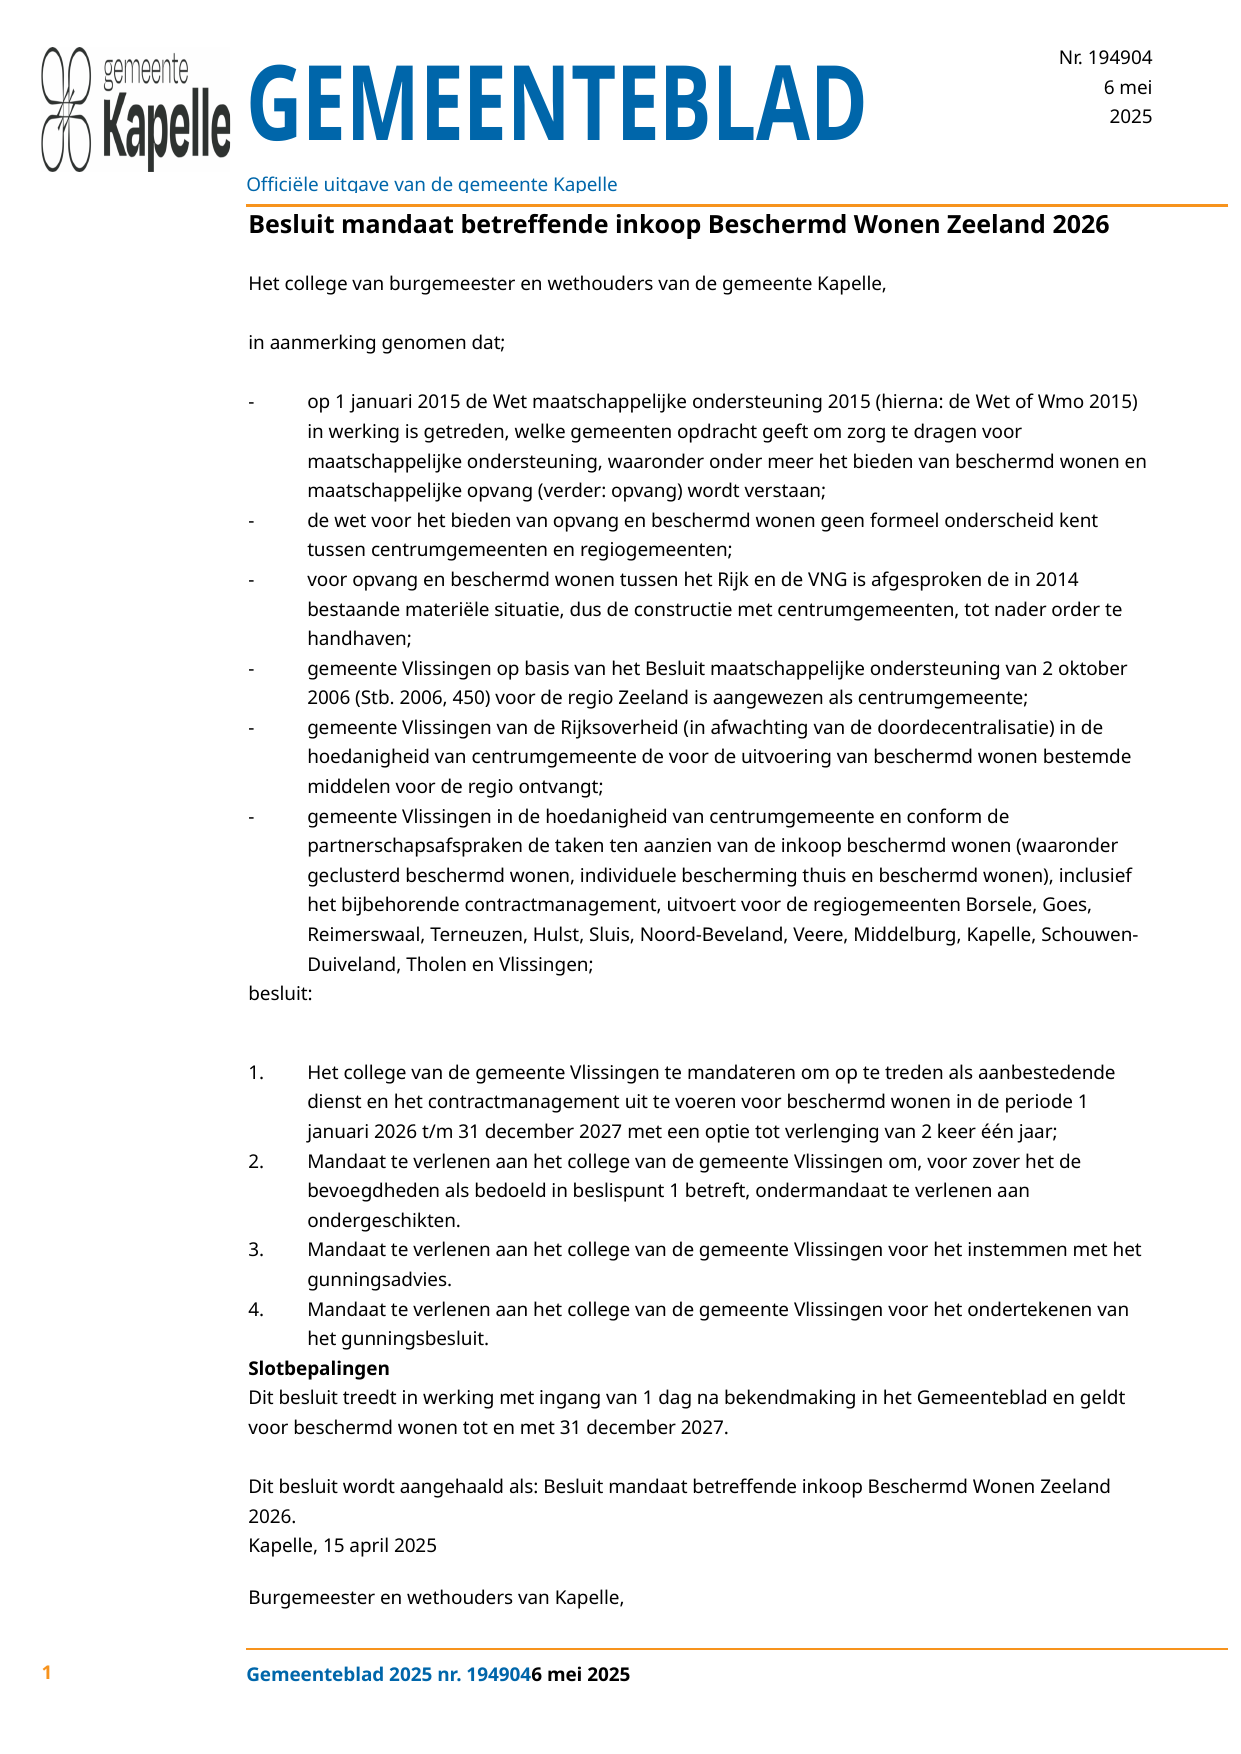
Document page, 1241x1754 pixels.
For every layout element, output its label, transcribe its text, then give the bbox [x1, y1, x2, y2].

text Besluit mandaat betreffende inkoop Beschermd Wonen Zeeland 2026 [248, 207, 1152, 241]
text besluit: [248, 980, 1152, 1006]
list Mandaat te verlenen aan het college van de gemeente Vlissingen voor het ondertekenen van het gunningsbesluit. [248, 1296, 1152, 1351]
list voor opvang en beschermd wonen tussen het Rijk en de VNG is afgesproken de in 2014 bestaande materiële situatie, dus de constructie met centrumgemeenten, tot nader order te handhaven; [248, 566, 1152, 651]
text Het college van burgemeester en wethouders van de gemeente Kapelle, [248, 270, 1152, 296]
list Mandaat te verlenen aan het college van de gemeente Vlissingen om, voor zover het de bevoegdheden als bedoeld in beslispunt 1 betreft, ondermandaat te verlenen aan ondergeschikten. [248, 1148, 1152, 1233]
list Mandaat te verlenen aan het college van de gemeente Vlissingen voor het instemmen met het gunningsadvies. [248, 1237, 1152, 1292]
list gemeente Vlissingen op basis van het Besluit maatschappelijke ondersteuning van 2 oktober 2006 (Stb. 2006, 450) voor de regio Zeeland is aangewezen als centrumgemeente; [248, 655, 1152, 710]
text Slotbepalingen [248, 1355, 1152, 1381]
text Burgemeester en wethouders van Kapelle, [248, 1584, 1152, 1610]
text Kapelle, 15 april 2025 [248, 1532, 1152, 1558]
list gemeente Vlissingen in de hoedanigheid van centrumgemeente en conform de partnerschapsafspraken de taken ten aanzien van de inkoop beschermd wonen (waaronder geclusterd beschermd wonen, individuele bescherming thuis en beschermd wonen), inclusief het bijbehorende contractmanagement, uitvoert voor de regiogemeenten Borsele, Goes, Reimerswaal, Terneuzen, Hulst, Sluis, Noord-Beveland, Veere, Middelburg, Kapelle, Schouwen-Duiveland, Tholen en Vlissingen; [248, 803, 1152, 976]
list de wet voor het bieden van opvang en beschermd wonen geen formeel onderscheid kent tussen centrumgemeenten en regiogemeenten; [248, 507, 1152, 562]
text Dit besluit treedt in werking met ingang van 1 dag na bekendmaking in het Gemeenteblad en geldt voor beschermd wonen tot en met 31 december 2027. [248, 1384, 1152, 1440]
text Dit besluit wordt aangehaald als: Besluit mandaat betreffende inkoop Beschermd Wonen Zeeland 2026. [248, 1473, 1152, 1529]
list op 1 januari 2015 de Wet maatschappelijke ondersteuning 2015 (hierna: de Wet of Wmo 2015) in werking is getreden, welke gemeenten opdracht geeft om zorg te dragen voor maatschappelijke ondersteuning, waaronder onder meer het bieden van beschermd wonen en maatschappelijke opvang (verder: opvang) wordt verstaan; [248, 389, 1152, 503]
picture [41, 47, 231, 172]
list gemeente Vlissingen van de Rijksoverheid (in afwachting van de doordecentralisatie) in de hoedanigheid van centrumgemeente de voor de uitvoering van beschermd wonen bestemde middelen voor de regio ontvangt; [248, 714, 1152, 799]
text in aanmerking genomen dat; [248, 329, 1152, 355]
list Het college van de gemeente Vlissingen te mandateren om op te treden als aanbestedende dienst en het contractmanagement uit te voeren voor beschermd wonen in de periode 1 januari 2026 t/m 31 december 2027 met een optie tot verlenging van 2 keer één jaar; [248, 1059, 1152, 1144]
